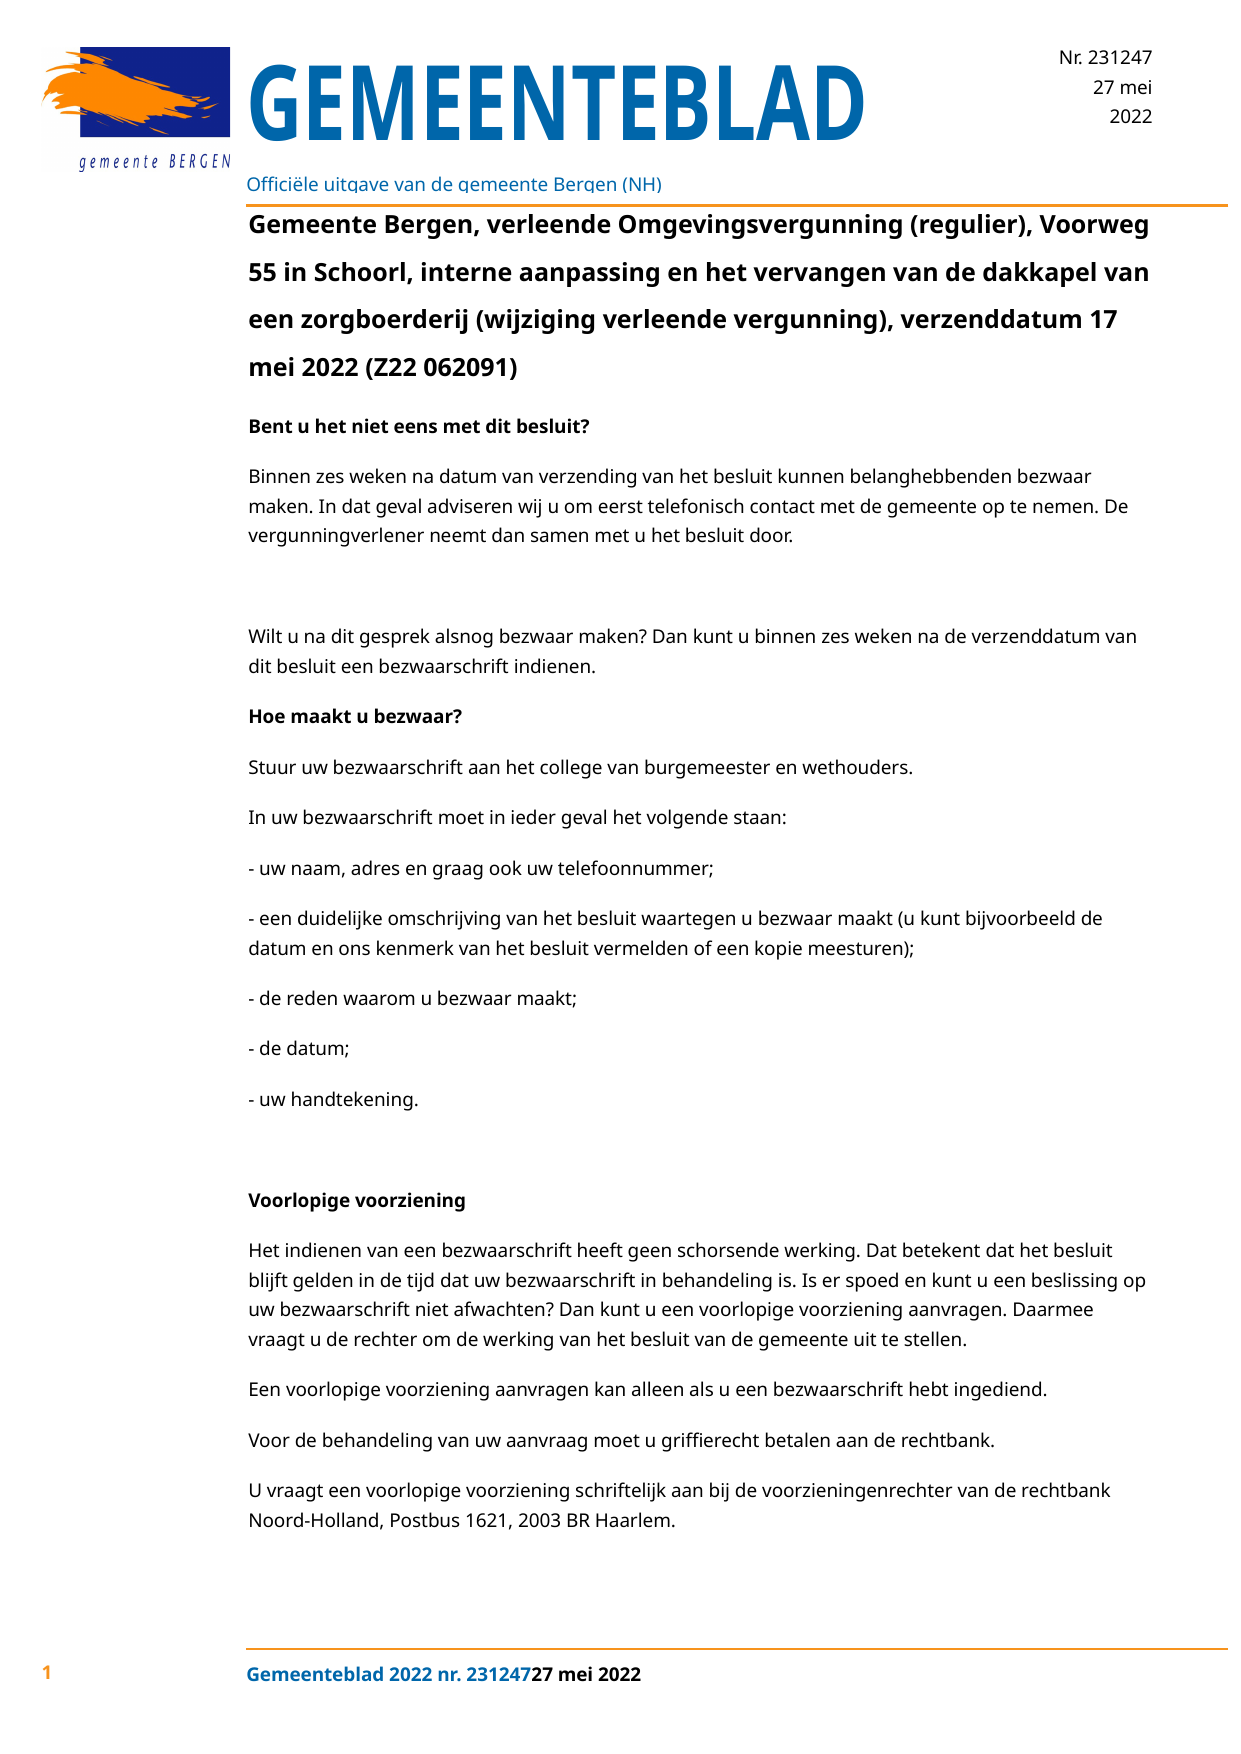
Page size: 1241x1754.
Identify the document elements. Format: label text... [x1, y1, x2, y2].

text In uw bezwaarschrift moet in ieder geval het volgende staan: [248, 804, 1152, 830]
text - de datum; [248, 1036, 1152, 1061]
text Wilt u na dit gesprek alsnog bezwaar maken? Dan kunt u binnen zes weken na de verzenddatum van dit besluit een bezwaarschrift indienen. [248, 623, 1152, 679]
text U vraagt een voorlopige voorziening schriftelijk aan bij de voorzieningenrechter van de rechtbank Noord-Holland, Postbus 1621, 2003 BR Haarlem. [248, 1477, 1152, 1533]
text Gemeente Bergen, verleende Omgevingsvergunning (regulier), Voorweg 55 in Schoorl, interne aanpassing en het vervangen van de dakkapel van een zorgboerderij (wijziging verleende vergunning), verzenddatum 17 mei 2022 (Z22 062091) [248, 207, 1152, 384]
text Hoe maakt u bezwaar? [248, 703, 1152, 729]
picture [41, 47, 231, 172]
text - uw handtekening. [248, 1086, 1152, 1112]
text Bent u het niet eens met dit besluit? [248, 413, 1152, 439]
text - uw naam, adres en graag ook uw telefoonnummer; [248, 855, 1152, 881]
text Het indienen van een bezwaarschrift heeft geen schorsende werking. Dat betekent dat het besluit blijft gelden in de tijd dat uw bezwaarschrift in behandeling is. Is er spoed en kunt u een beslissing op uw bezwaarschrift niet afwachten? Dan kunt u een voorlopige voorziening aanvragen. Daarmee vraagt u de rechter om de werking van het besluit van de gemeente uit te stellen. [248, 1237, 1152, 1352]
text - de reden waarom u bezwaar maakt; [248, 985, 1152, 1011]
text - een duidelijke omschrijving van het besluit waartegen u bezwaar maakt (u kunt bijvoorbeeld de datum en ons kenmerk van het besluit vermelden of een kopie meesturen); [248, 905, 1152, 961]
text Een voorlopige voorziening aanvragen kan alleen als u een bezwaarschrift hebt ingediend. [248, 1376, 1152, 1402]
text Voorlopige voorziening [248, 1187, 1152, 1213]
text Voor de behandeling van uw aanvraag moet u griffierecht betalen aan de rechtbank. [248, 1427, 1152, 1453]
text Binnen zes weken na datum van verzending van het besluit kunnen belanghebbenden bezwaar maken. In dat geval adviseren wij u om eerst telefonisch contact met de gemeente op te nemen. De vergunningverlener neemt dan samen met u het besluit door. [248, 463, 1152, 548]
text Stuur uw bezwaarschrift aan het college van burgemeester en wethouders. [248, 754, 1152, 780]
